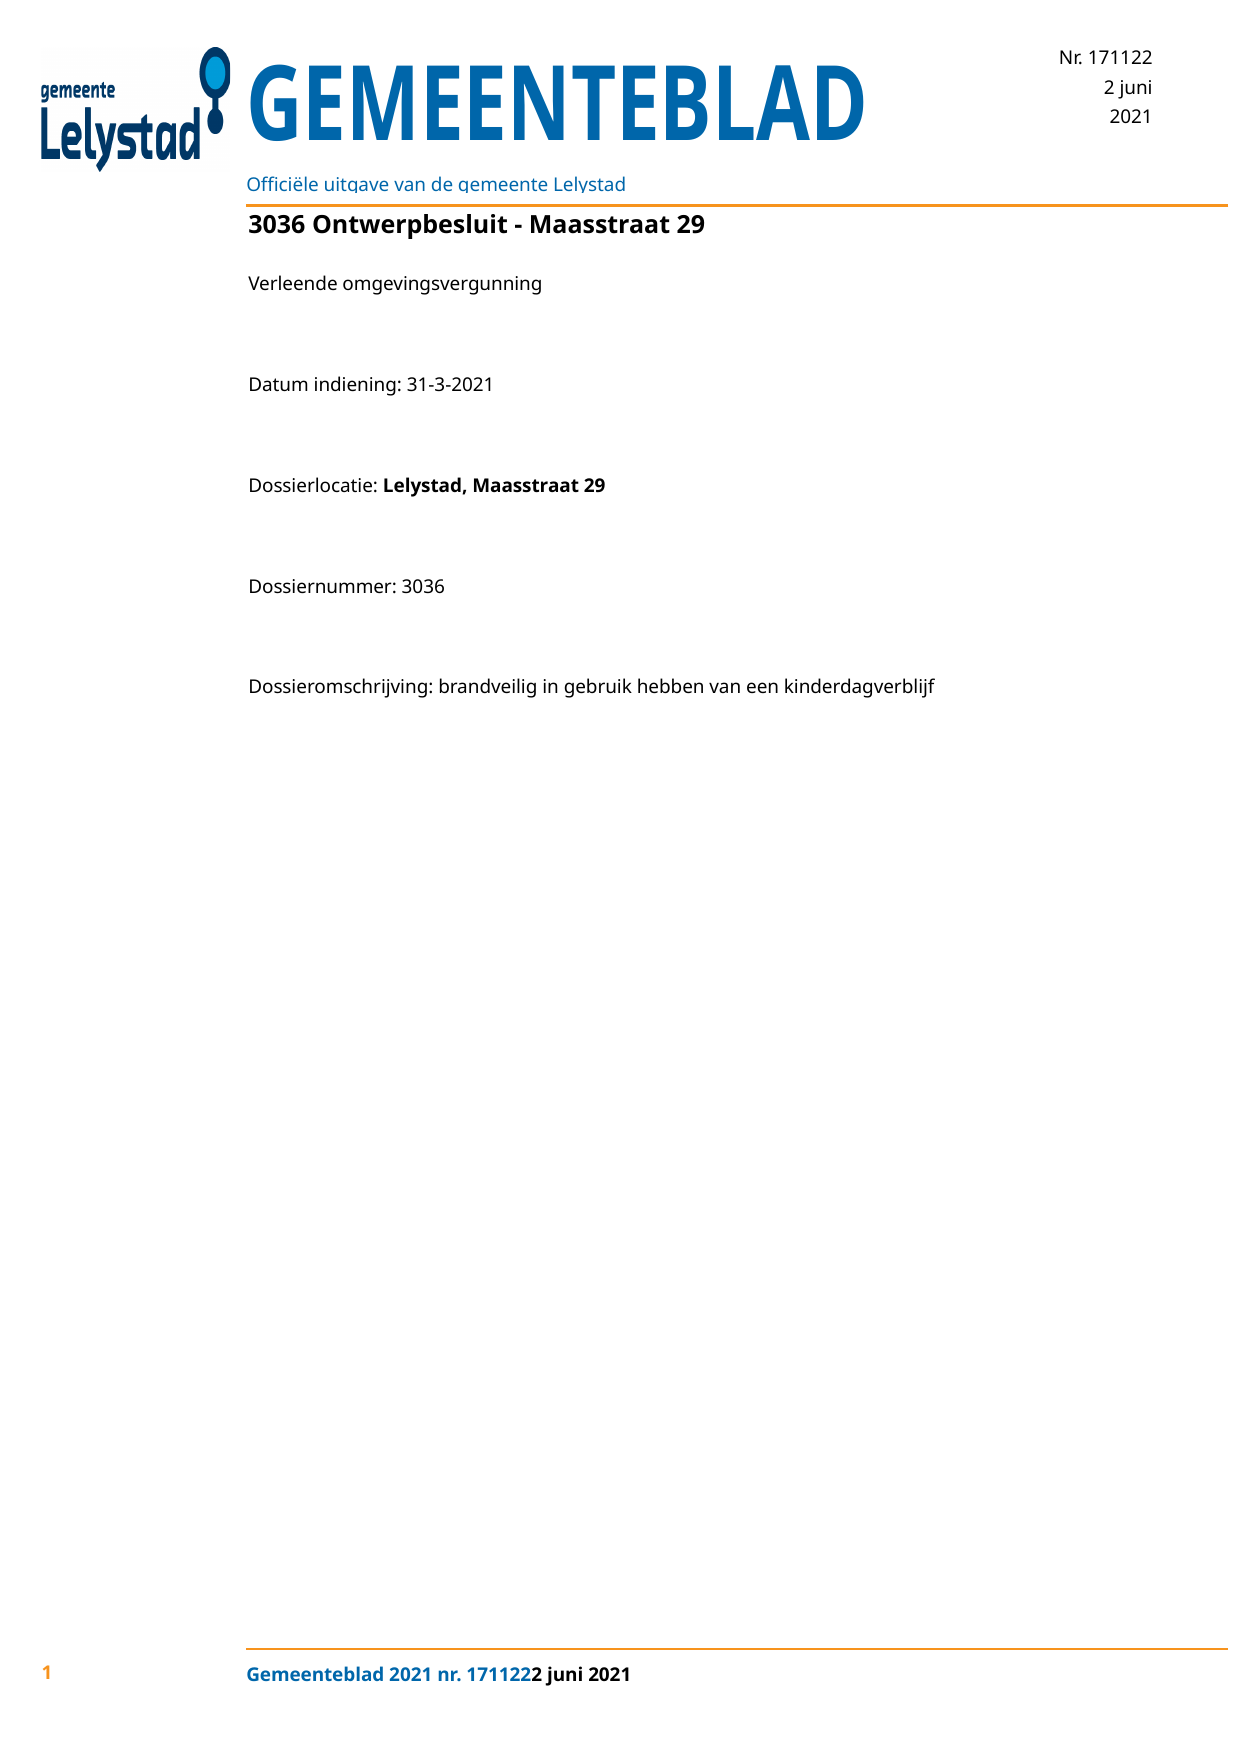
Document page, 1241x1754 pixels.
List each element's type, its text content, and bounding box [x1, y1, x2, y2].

text Datum indiening: 31-3-2021 [248, 371, 1152, 397]
text Dossierlocatie: Lelystad, Maasstraat 29 [248, 472, 1152, 498]
text Verleende omgevingsvergunning [248, 270, 1152, 296]
text Dossiernummer: 3036 [248, 573, 1152, 598]
text 3036 Ontwerpbesluit - Maasstraat 29 [248, 207, 1152, 241]
picture [41, 47, 231, 172]
text Dossieromschrijving: brandveilig in gebruik hebben van een kinderdagverblijf [248, 674, 1152, 699]
